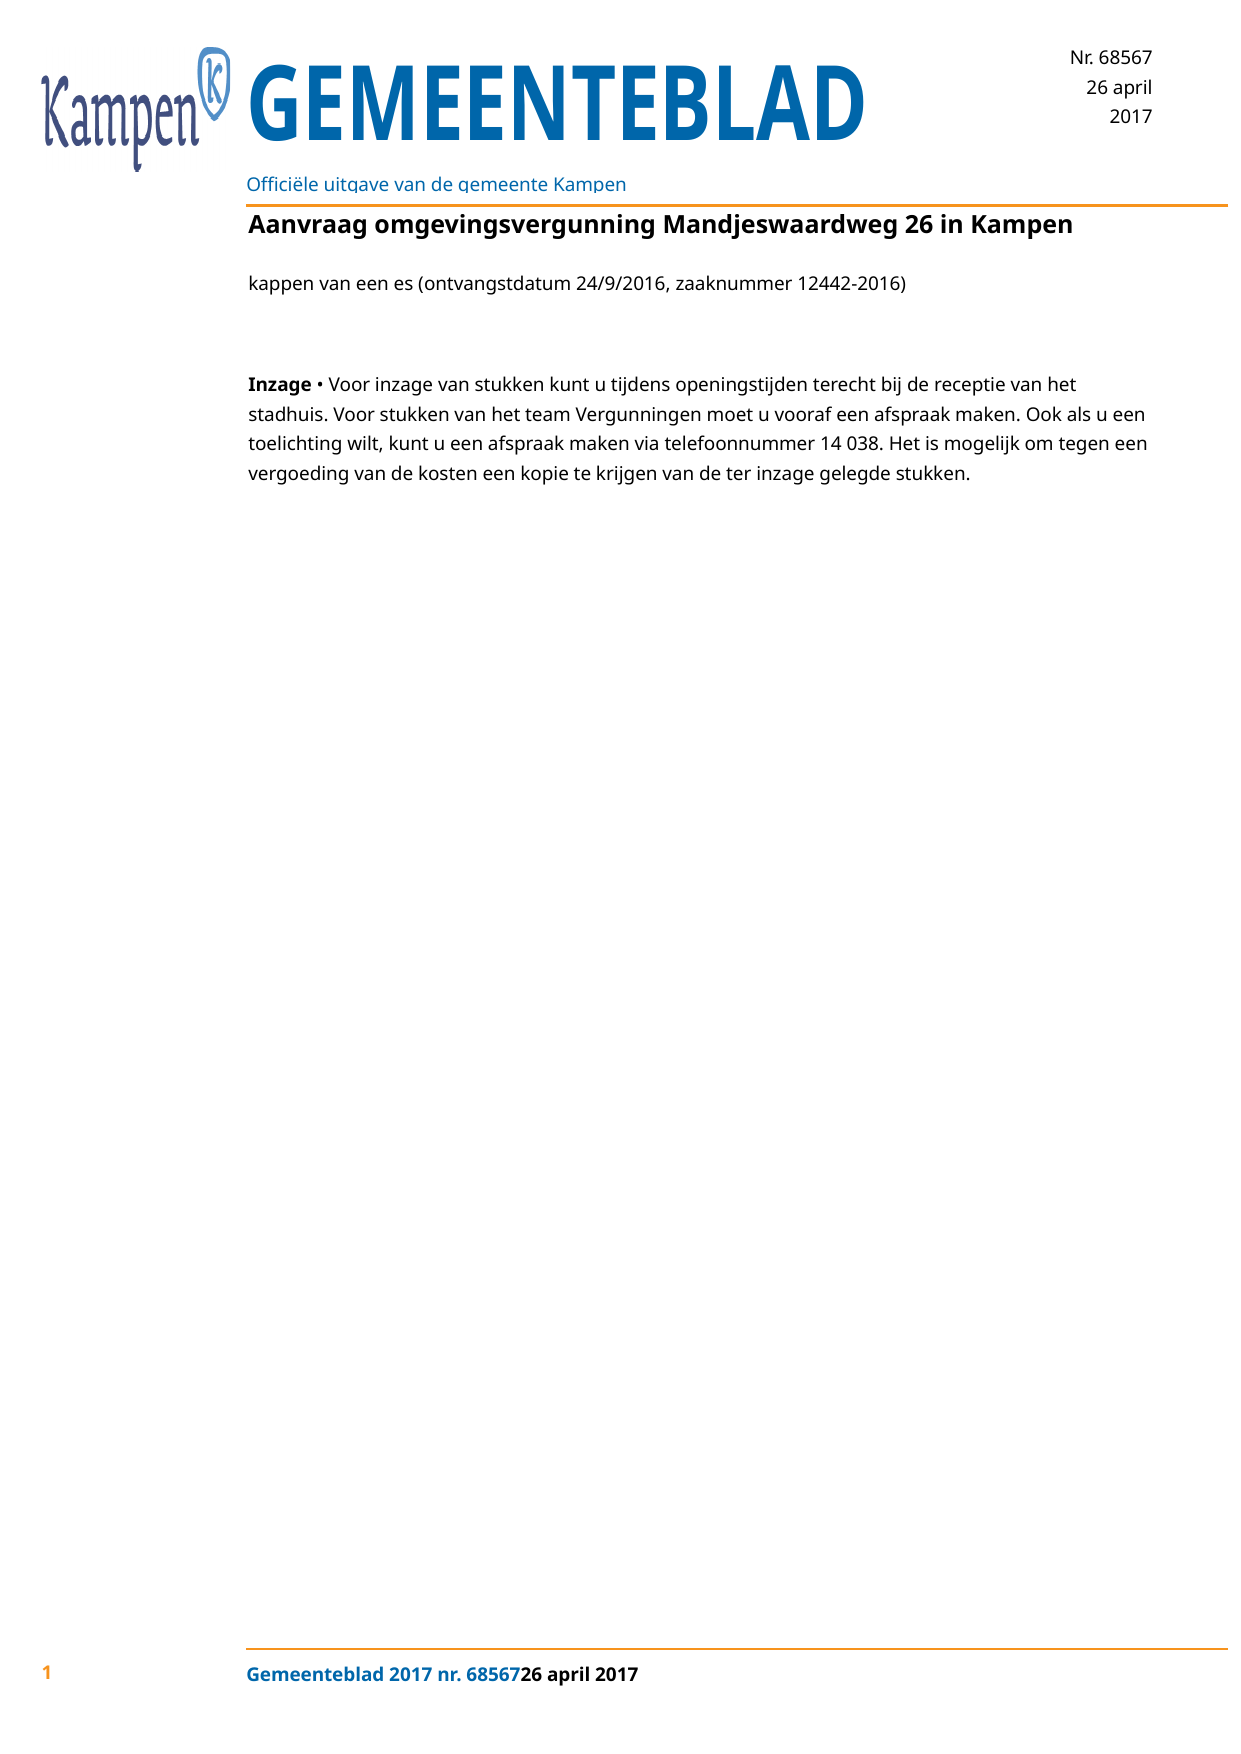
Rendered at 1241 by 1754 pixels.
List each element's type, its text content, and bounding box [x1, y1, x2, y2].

text Inzage • Voor inzage van stukken kunt u tijdens openingstijden terecht bij de receptie van het stadhuis. Voor stukken van het team Vergunningen moet u vooraf een afspraak maken. Ook als u een toelichting wilt, kunt u een afspraak maken via telefoonnummer 14 038. Het is mogelijk om tegen een vergoeding van de kosten een kopie te krijgen van de ter inzage gelegde stukken. [248, 371, 1152, 486]
text kappen van een es (ontvangstdatum 24/9/2016, zaaknummer 12442-2016) [248, 270, 1152, 296]
picture [41, 47, 231, 172]
text Aanvraag omgevingsvergunning Mandjeswaardweg 26 in Kampen [248, 207, 1152, 241]
